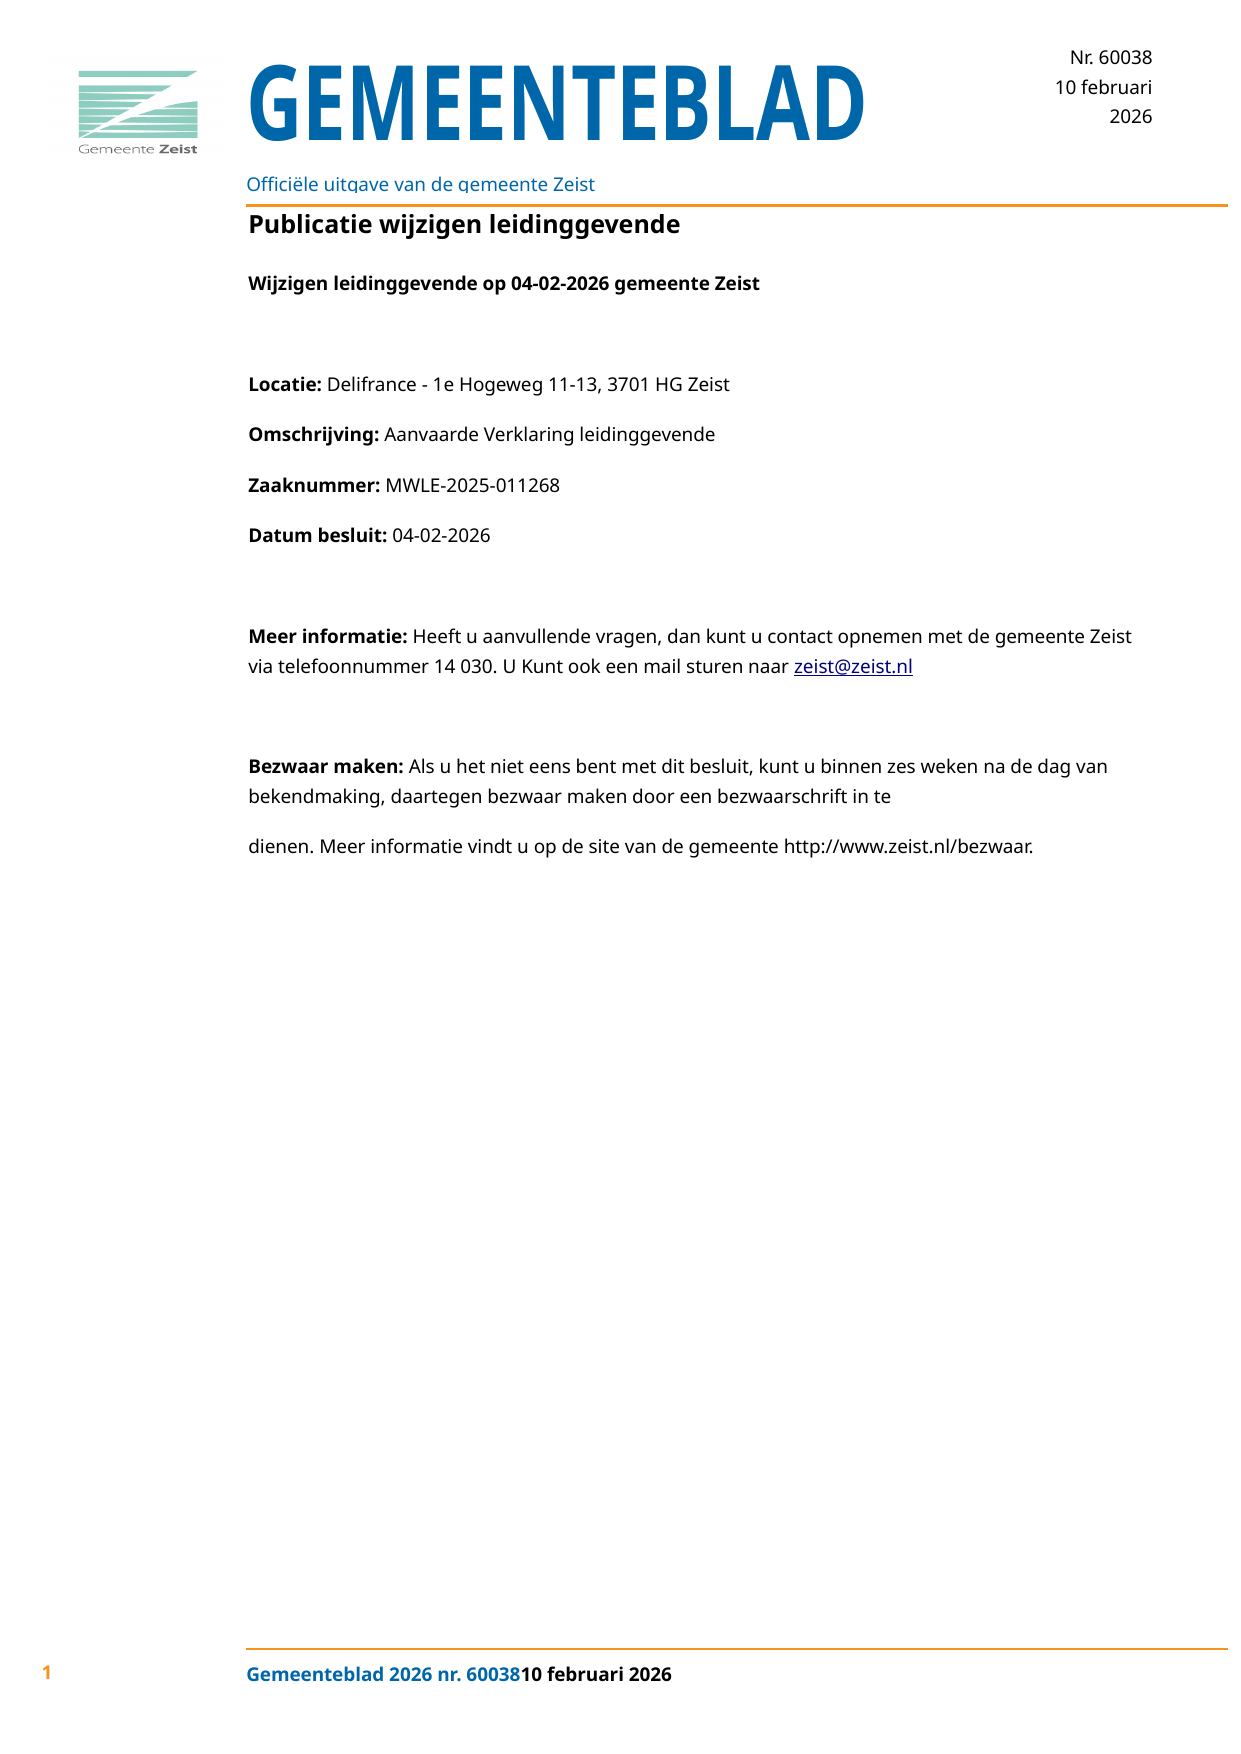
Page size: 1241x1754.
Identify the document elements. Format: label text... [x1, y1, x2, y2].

text Wijzigen leidinggevende op 04-02-2026 gemeente Zeist [248, 270, 1152, 296]
text dienen. Meer informatie vindt u op de site van de gemeente http://www.zeist.nl/bezwaar. [248, 834, 1152, 859]
text Zaaknummer: MWLE-2025-011268 [248, 472, 1152, 498]
text Meer informatie: Heeft u aanvullende vragen, dan kunt u contact opnemen met de gemeente Zeist via telefoonnummer 14 030. U Kunt ook een mail sturen naar zeist@zeist.nl [248, 623, 1152, 678]
text Locatie: Delifrance - 1e Hogeweg 11-13, 3701 HG Zeist [248, 371, 1152, 397]
picture [41, 47, 231, 172]
text Bezwaar maken: Als u het niet eens bent met dit besluit, kunt u binnen zes weken na de dag van bekendmaking, daartegen bezwaar maken door een bezwaarschrift in te [248, 754, 1152, 809]
text Publicatie wijzigen leidinggevende [248, 207, 1152, 241]
text Omschrijving: Aanvaarde Verklaring leidinggevende [248, 422, 1152, 447]
text Datum besluit: 04-02-2026 [248, 522, 1152, 548]
